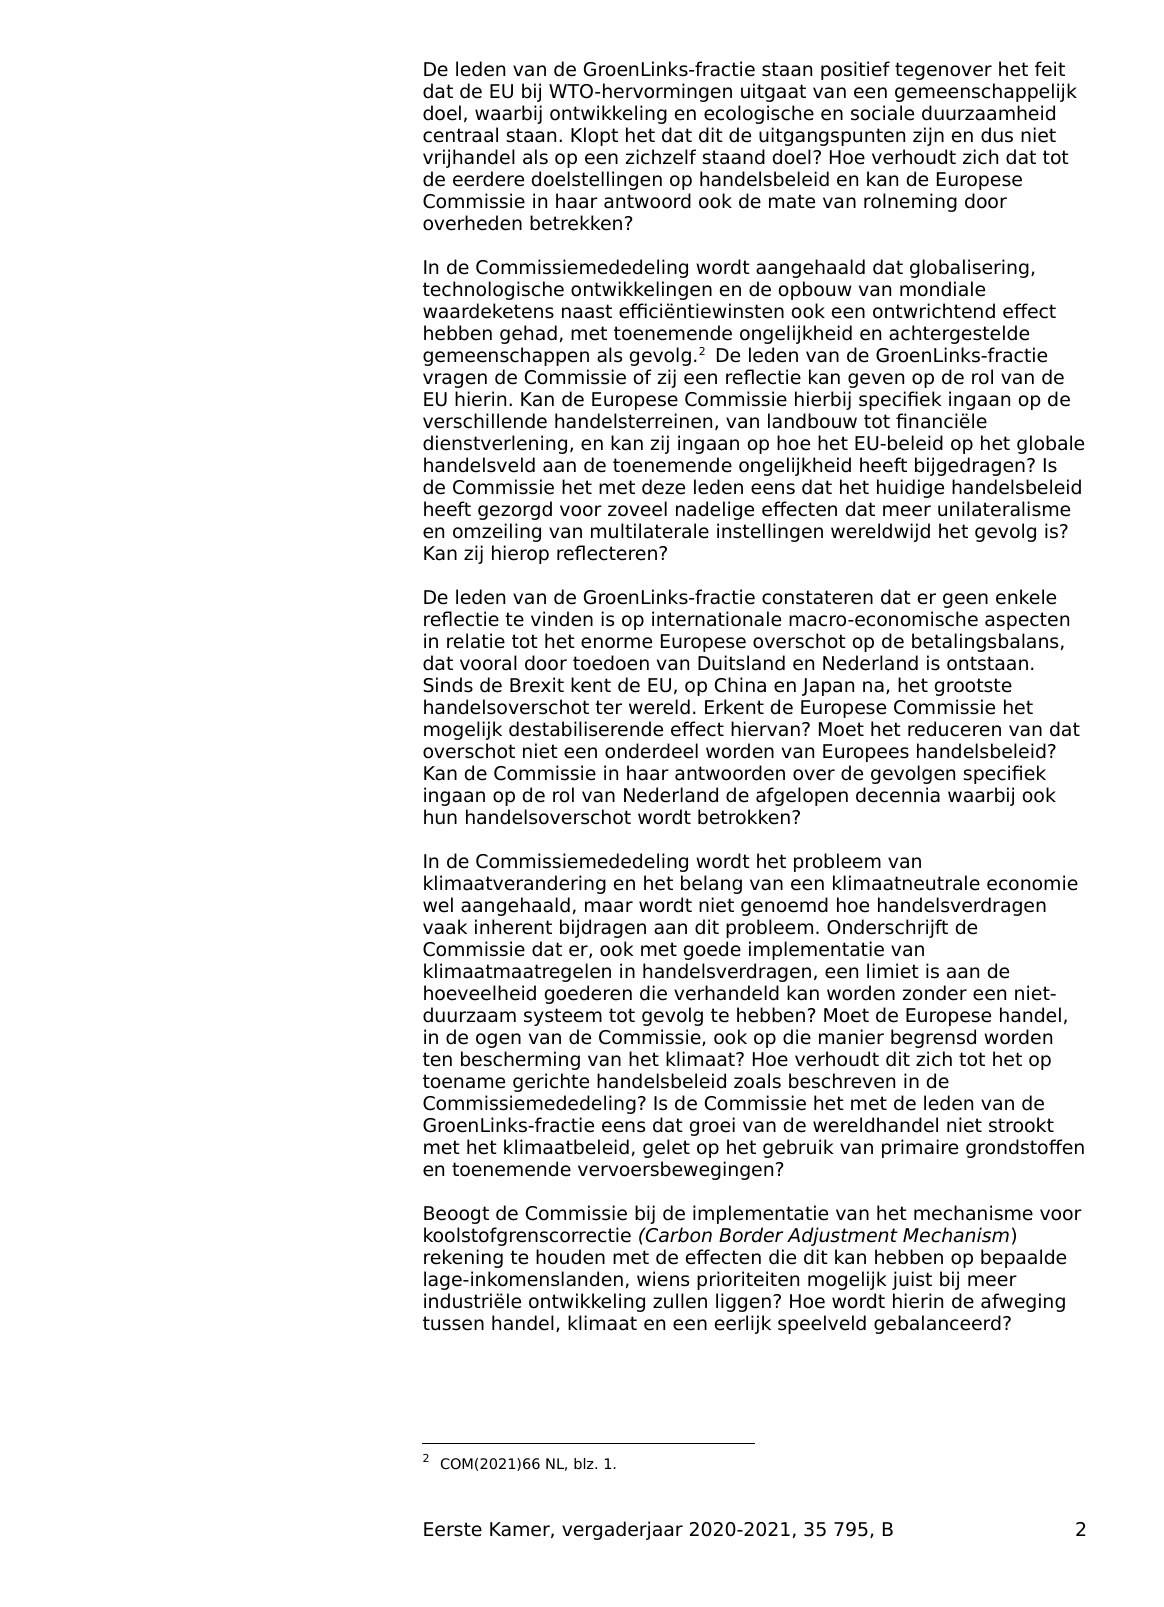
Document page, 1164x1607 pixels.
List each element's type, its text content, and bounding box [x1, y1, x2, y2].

text Beoogt de Commissie bij de implementatie van het mechanisme voor koolstofgrenscorrectie (Carbon Border Adjustment Mechanism) rekening te houden met de effecten die dit kan hebben op bepaalde lage-inkomenslanden, wiens prioriteiten mogelijk juist bij meer industriële ontwikkeling zullen liggen? Hoe wordt hierin de afweging tussen handel, klimaat en een eerlijk speelveld gebalanceerd? [422, 1203, 1087, 1335]
text In de Commissiemededeling wordt het probleem van klimaatverandering en het belang van een klimaatneutrale economie wel aangehaald, maar wordt niet genoemd hoe handelsverdragen vaak inherent bijdragen aan dit probleem. Onderschrijft de Commissie dat er, ook met goede implementatie van klimaatmaatregelen in handelsverdragen, een limiet is aan de hoeveelheid goederen die verhandeld kan worden zonder een niet-duurzaam systeem tot gevolg te hebben? Moet de Europese handel, in de ogen van de Commissie, ook op die manier begrensd worden ten bescherming van het klimaat? Hoe verhoudt dit zich tot het op toename gerichte handelsbeleid zoals beschreven in de Commissiemededeling? Is de Commissie het met de leden van de GroenLinks-fractie eens dat groei van de wereldhandel niet strookt met het klimaatbeleid, gelet op het gebruik van primaire grondstoffen en toenemende vervoersbewegingen? [422, 851, 1087, 1181]
text COM(2021)66 NL, blz. 1. [422, 1452, 1087, 1474]
text De leden van de GroenLinks-fractie constateren dat er geen enkele reflectie te vinden is op internationale macro-economische aspecten in relatie tot het enorme Europese overschot op de betalingsbalans, dat vooral door toedoen van Duitsland en Nederland is ontstaan. Sinds de Brexit kent de EU, op China en Japan na, het grootste handelsoverschot ter wereld. Erkent de Europese Commissie het mogelijk destabiliserende effect hiervan? Moet het reduceren van dat overschot niet een onderdeel worden van Europees handelsbeleid? Kan de Commissie in haar antwoorden over de gevolgen specifiek ingaan op de rol van Nederland de afgelopen decennia waarbij ook hun handelsoverschot wordt betrokken? [422, 587, 1087, 829]
text In de Commissiemededeling wordt aangehaald dat globalisering, technologische ontwikkelingen en de opbouw van mondiale waardeketens naast efficiëntiewinsten ook een ontwrichtend effect hebben gehad, met toenemende ongelijkheid en achtergestelde gemeenschappen als gevolg. De leden van de GroenLinks-fractie vragen de Commissie of zij een reflectie kan geven op de rol van de EU hierin. Kan de Europese Commissie hierbij specifiek ingaan op de verschillende handelsterreinen, van landbouw tot financiële dienstverlening, en kan zij ingaan op hoe het EU-beleid op het globale handelsveld aan de toenemende ongelijkheid heeft bijgedragen? Is de Commissie het met deze leden eens dat het huidige handelsbeleid heeft gezorgd voor zoveel nadelige effecten dat meer unilateralisme en omzeiling van multilaterale instellingen wereldwijd het gevolg is? Kan zij hierop reflecteren? [422, 257, 1087, 565]
text De leden van de GroenLinks-fractie staan positief tegenover het feit dat de EU bij WTO-hervormingen uitgaat van een gemeenschappelijk doel, waarbij ontwikkeling en ecologische en sociale duurzaamheid centraal staan. Klopt het dat dit de uitgangspunten zijn en dus niet vrijhandel als op een zichzelf staand doel? Hoe verhoudt zich dat tot de eerdere doelstellingen op handelsbeleid en kan de Europese Commissie in haar antwoord ook de mate van rolneming door overheden betrekken? [422, 59, 1087, 235]
